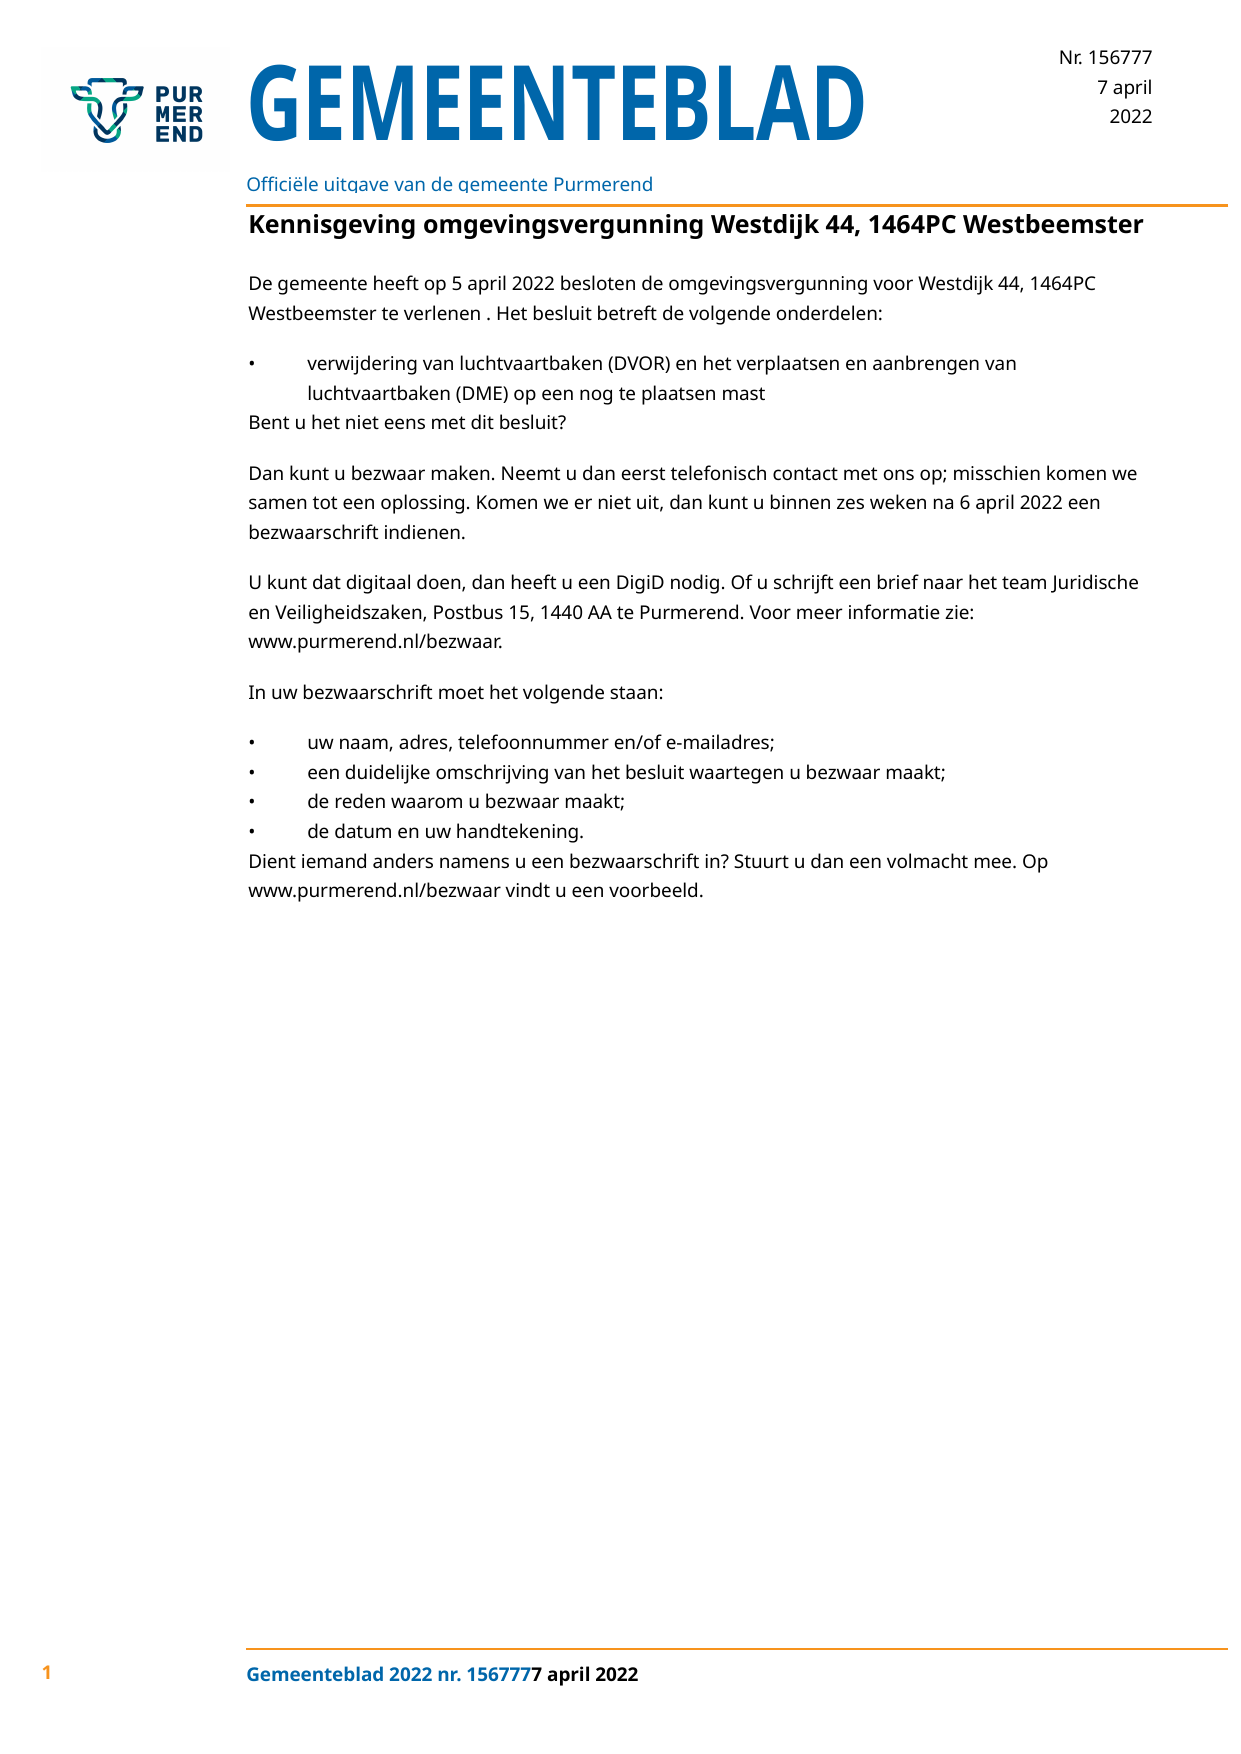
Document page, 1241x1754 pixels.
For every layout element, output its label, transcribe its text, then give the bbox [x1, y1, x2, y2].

picture [41, 47, 231, 172]
list de reden waarom u bezwaar maakt; [248, 789, 1152, 814]
list de datum en uw handtekening. [248, 818, 1152, 844]
text Kennisgeving omgevingsvergunning Westdijk 44, 1464PC Westbeemster [248, 207, 1152, 241]
text Dan kunt u bezwaar maken. Neemt u dan eerst telefonisch contact met ons op; misschien komen we samen tot een oplossing. Komen we er niet uit, dan kunt u binnen zes weken na 6 april 2022 een bezwaarschrift indienen. [248, 460, 1152, 545]
list een duidelijke omschrijving van het besluit waartegen u bezwaar maakt; [248, 759, 1152, 785]
text De gemeente heeft op 5 april 2022 besloten de omgevingsvergunning voor Westdijk 44, 1464PC Westbeemster te verlenen . Het besluit betreft de volgende onderdelen: [248, 270, 1152, 326]
text U kunt dat digitaal doen, dan heeft u een DigiD nodig. Of u schrijft een brief naar het team Juridische en Veiligheidszaken, Postbus 15, 1440 AA te Purmerend. Voor meer informatie zie: www.purmerend.nl/bezwaar. [248, 569, 1152, 654]
text Dient iemand anders namens u een bezwaarschrift in? Stuurt u dan een volmacht mee. Op www.purmerend.nl/bezwaar vindt u een voorbeeld. [248, 848, 1152, 903]
list uw naam, adres, telefoonnummer en/of e-mailadres; [248, 729, 1152, 755]
text Bent u het niet eens met dit besluit? [248, 409, 1152, 435]
list verwijdering van luchtvaartbaken (DVOR) en het verplaatsen en aanbrengen van luchtvaartbaken (DME) op een nog te plaatsen mast [248, 350, 1152, 406]
text In uw bezwaarschrift moet het volgende staan: [248, 679, 1152, 705]
